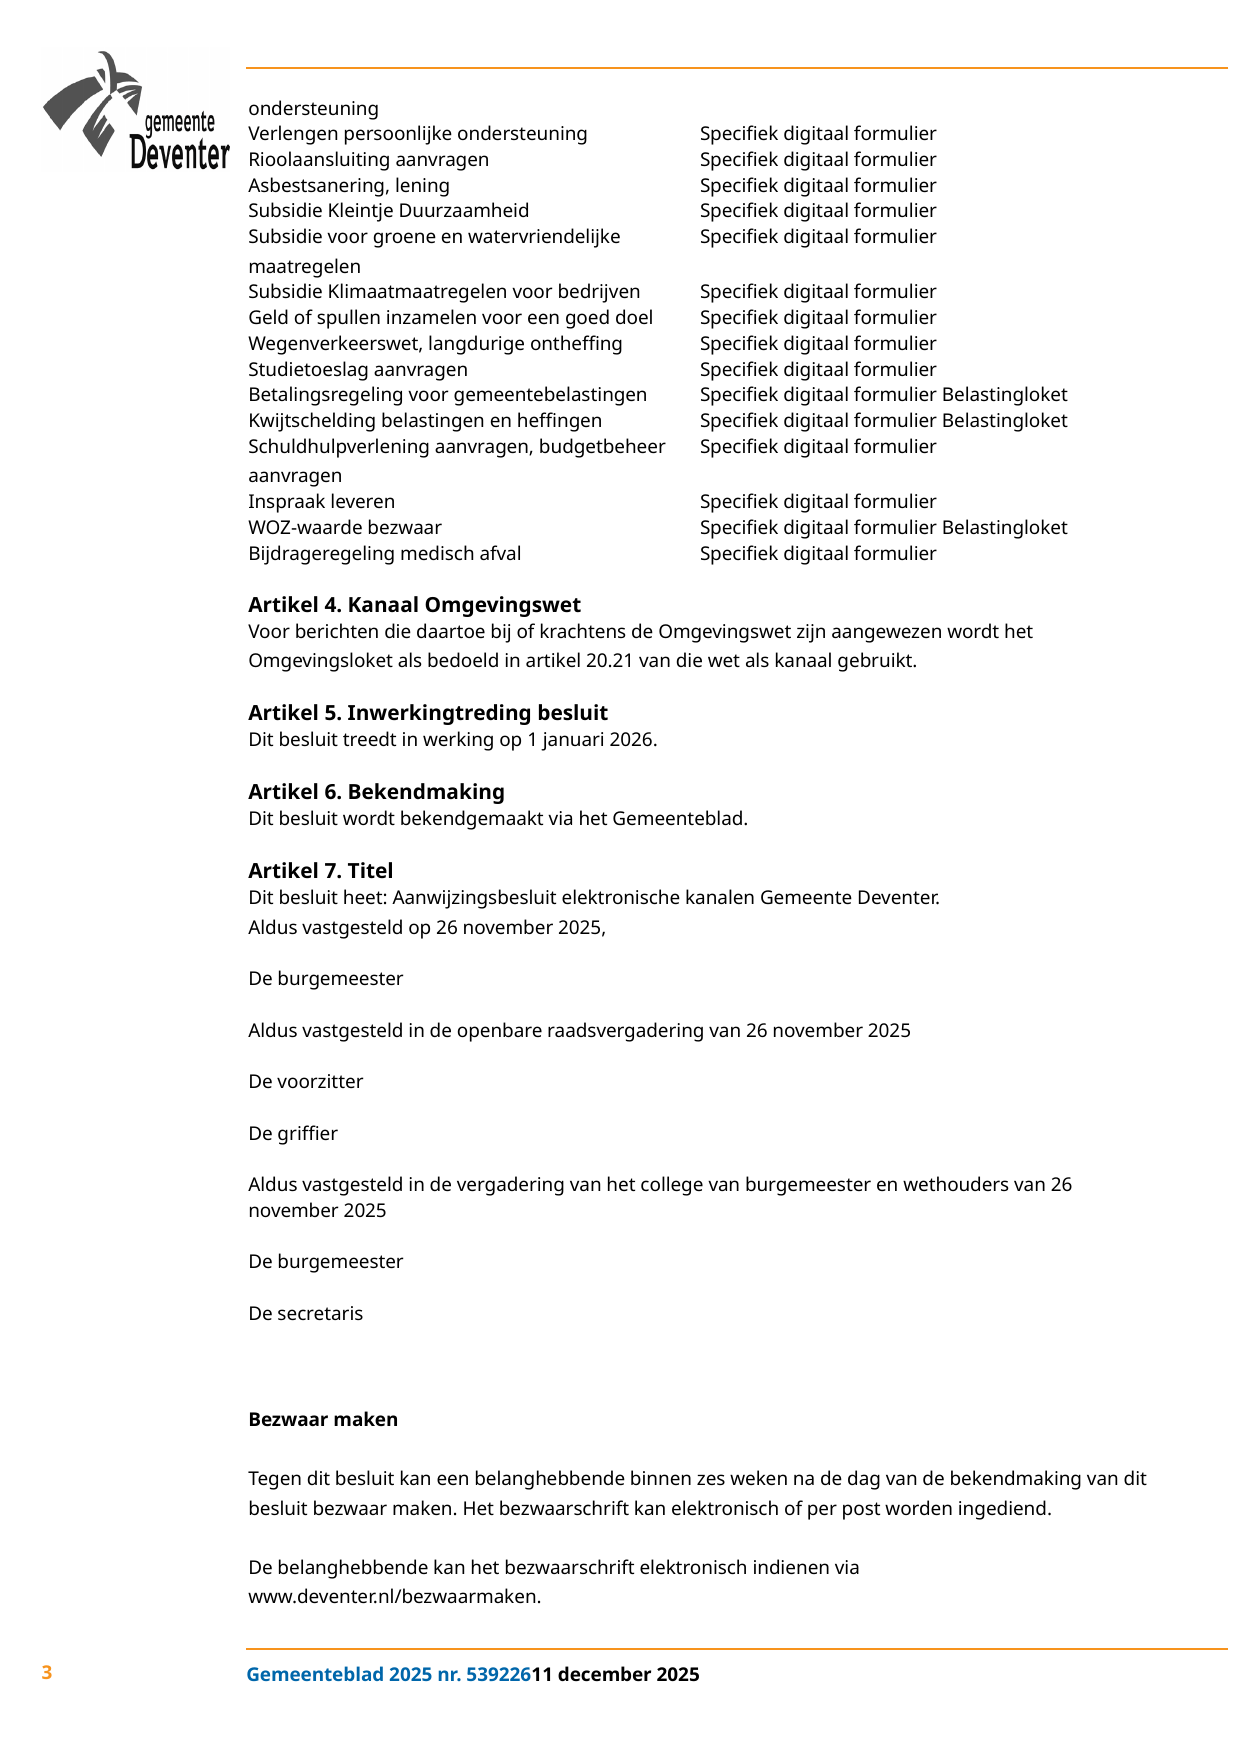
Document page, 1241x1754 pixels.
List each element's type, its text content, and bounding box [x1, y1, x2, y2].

text Dit besluit wordt bekendgemaakt via het Gemeenteblad. [248, 805, 1152, 831]
table_cell Specifiek digitaal formulier [700, 330, 1152, 356]
text De belanghebbende kan het bezwaarschrift elektronisch indienen via www.deventer.nl/bezwaarmaken. [248, 1554, 1152, 1609]
text De secretaris [248, 1300, 1152, 1326]
table_cell Specifiek digitaal formulier [700, 433, 1152, 488]
table_cell Specifiek digitaal formulier [700, 489, 1152, 514]
table_cell Specifiek digitaal formulier [700, 121, 1152, 146]
table_cell Subsidie Kleintje Duurzaamheid [248, 198, 700, 223]
text Artikel 5. Inwerkingtreding besluit [248, 698, 1152, 727]
table_cell Inspraak leveren [248, 489, 700, 514]
text Dit besluit treedt in werking op 1 januari 2026. [248, 727, 1152, 752]
table_cell Specifiek digitaal formulier Belastingloket [700, 408, 1152, 433]
table_cell WOZ-waarde bezwaar [248, 514, 700, 540]
table_cell Specifiek digitaal formulier [700, 356, 1152, 382]
text De griffier [248, 1120, 1152, 1145]
table_cell Specifiek digitaal formulier [700, 198, 1152, 223]
table_cell ondersteuning [248, 95, 700, 121]
text Artikel 7. Titel [248, 856, 1152, 884]
text Artikel 4. Kanaal Omgevingswet [248, 590, 1152, 618]
table_cell Geld of spullen inzamelen voor een goed doel [248, 305, 700, 330]
table_cell Specifiek digitaal formulier [700, 146, 1152, 172]
text Bezwaar maken [248, 1406, 1152, 1432]
text De voorzitter [248, 1068, 1152, 1094]
text Aldus vastgesteld in de vergadering van het college van burgemeester en wethouders van 26 november 2025 [248, 1171, 1152, 1223]
table_cell Specifiek digitaal formulier [700, 279, 1152, 304]
picture [41, 47, 231, 172]
table_cell Wegenverkeerswet, langdurige ontheffing [248, 330, 700, 356]
table_cell Subsidie Klimaatmaatregelen voor bedrijven [248, 279, 700, 304]
text Tegen dit besluit kan een belanghebbende binnen zes weken na de dag van de bekendmaking van dit besluit bezwaar maken. Het bezwaarschrift kan elektronisch of per post worden ingediend. [248, 1465, 1152, 1521]
text Aldus vastgesteld in de openbare raadsvergadering van 26 november 2025 [248, 1017, 1152, 1042]
table_cell Specifiek digitaal formulier [700, 305, 1152, 330]
text Voor berichten die daartoe bij of krachtens de Omgevingswet zijn aangewezen wordt het Omgevingsloket als bedoeld in artikel 20.21 van die wet als kanaal gebruikt. [248, 618, 1152, 673]
table_cell Subsidie voor groene en watervriendelijke maatregelen [248, 224, 700, 279]
table_cell Schuldhulpverlening aanvragen, budgetbeheer aanvragen [248, 433, 700, 488]
text De burgemeester [248, 1248, 1152, 1274]
table_cell Specifiek digitaal formulier [700, 540, 1152, 566]
table_cell Verlengen persoonlijke ondersteuning [248, 121, 700, 146]
table_cell [700, 95, 1152, 121]
table_cell Asbestsanering, lening [248, 172, 700, 198]
table_cell Specifiek digitaal formulier [700, 224, 1152, 279]
text De burgemeester [248, 965, 1152, 991]
text Dit besluit heet: Aanwijzingsbesluit elektronische kanalen Gemeente Deventer. [248, 884, 1152, 910]
table_cell Kwijtschelding belastingen en heffingen [248, 408, 700, 433]
text Aldus vastgesteld op 26 november 2025, [248, 914, 1152, 939]
table_cell Specifiek digitaal formulier Belastingloket [700, 514, 1152, 540]
table_cell Studietoeslag aanvragen [248, 356, 700, 382]
table_cell Bijdrageregeling medisch afval [248, 540, 700, 566]
table_cell Rioolaansluiting aanvragen [248, 146, 700, 172]
text Artikel 6. Bekendmaking [248, 777, 1152, 805]
table_cell Betalingsregeling voor gemeentebelastingen [248, 382, 700, 407]
table_cell Specifiek digitaal formulier Belastingloket [700, 382, 1152, 407]
table_cell Specifiek digitaal formulier [700, 172, 1152, 198]
